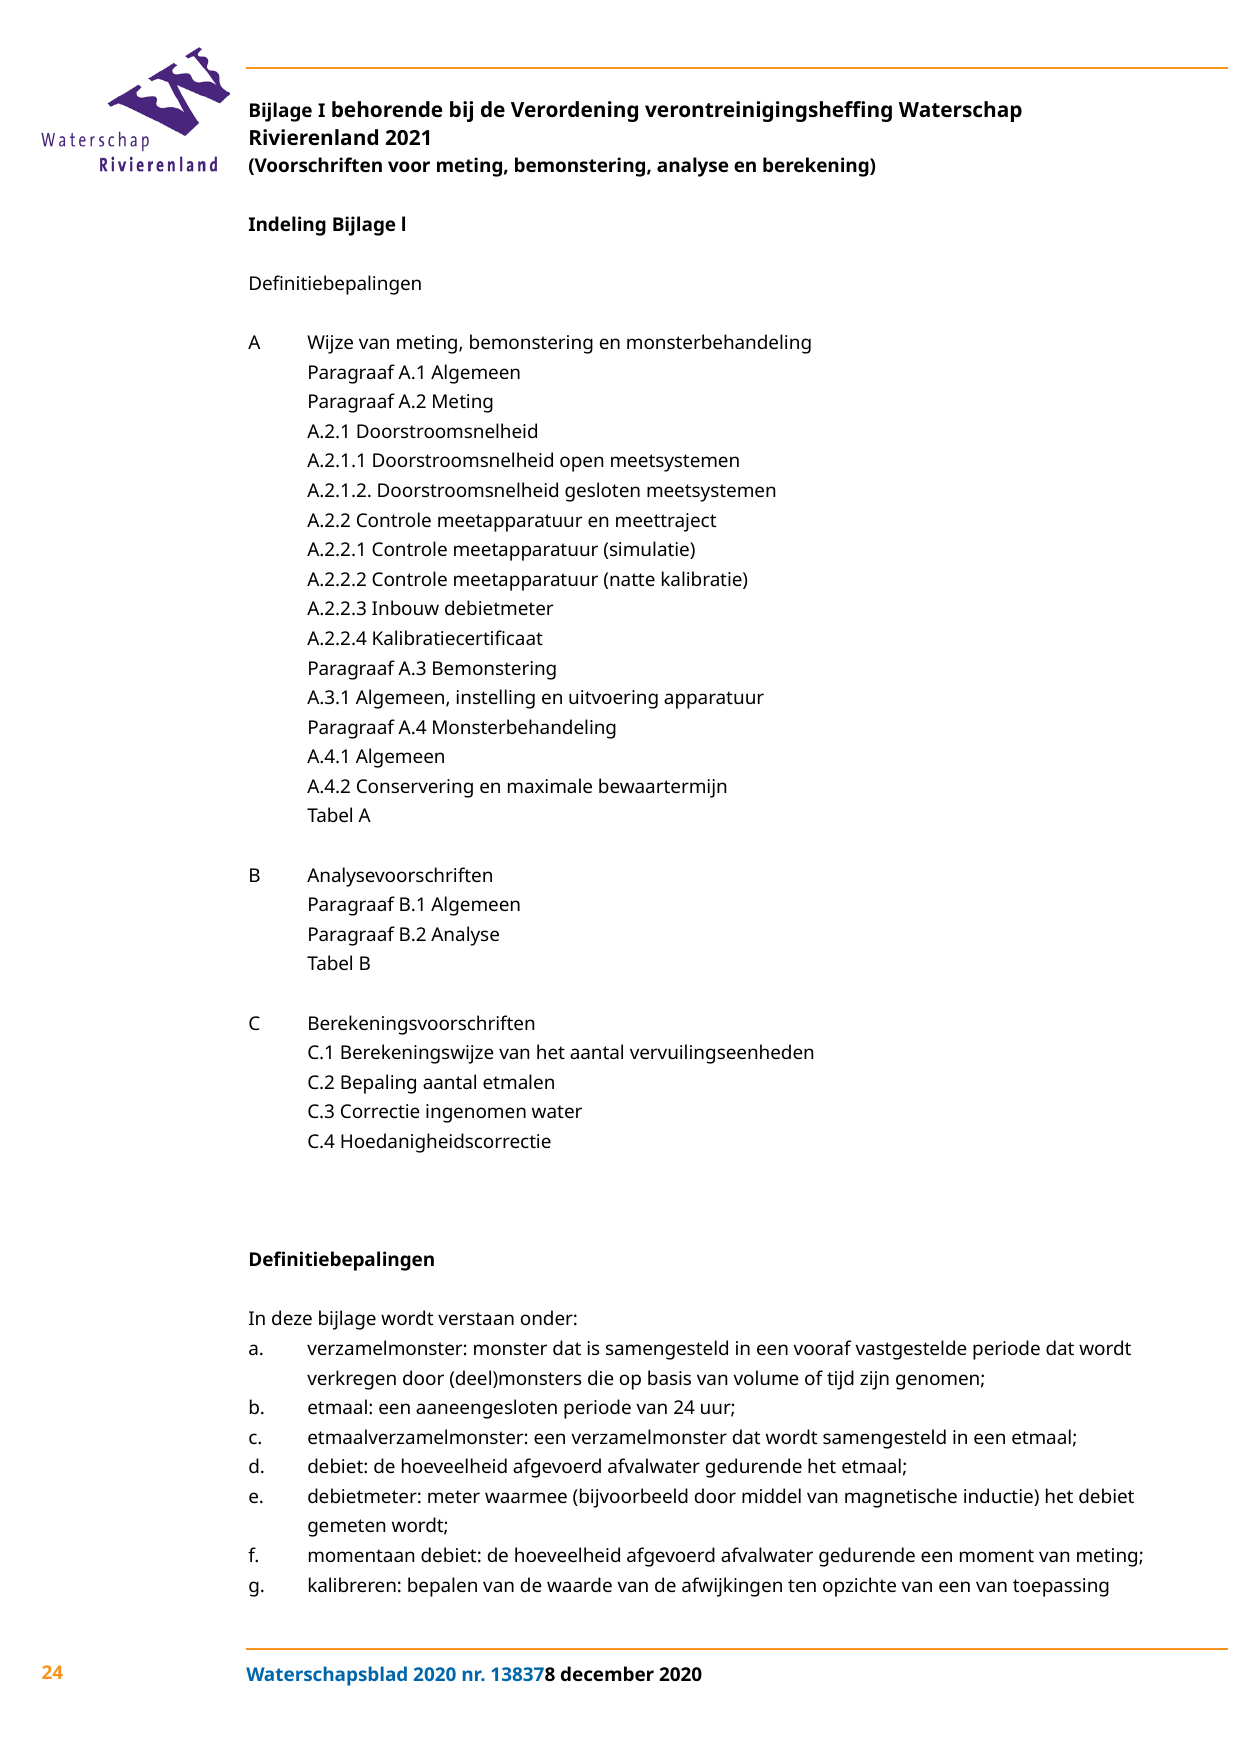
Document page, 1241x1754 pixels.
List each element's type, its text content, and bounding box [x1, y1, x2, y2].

text Bijlage I behorende bij de Verordening verontreinigingsheffing Waterschap Rivierenland 2021 [248, 95, 1152, 152]
list Paragraaf A.4 Monsterbehandeling [248, 714, 1152, 739]
list A.2.1 Doorstroomsnelheid [248, 418, 1152, 444]
list etmaal: een aaneengesloten periode van 24 uur; [248, 1394, 1152, 1420]
text Definitiebepalingen [248, 1246, 1152, 1272]
list Paragraaf B.2 Analyse [248, 921, 1152, 947]
list Paragraaf A.2 Meting [248, 388, 1152, 414]
list debiet: de hoeveelheid afgevoerd afvalwater gedurende het etmaal; [248, 1453, 1152, 1479]
list debietmeter: meter waarmee (bijvoorbeeld door middel van magnetische inductie) het debiet gemeten wordt; [248, 1483, 1152, 1538]
list A.2.2.1 Controle meetapparatuur (simulatie) [248, 536, 1152, 562]
text Indeling Bijlage l [248, 211, 1152, 237]
list A.4.1 Algemeen [248, 743, 1152, 769]
list Tabel A [248, 803, 1152, 828]
text Definitiebepalingen [248, 270, 1152, 296]
list A.2.2 Controle meetapparatuur en meettraject [248, 507, 1152, 532]
text In deze bijlage wordt verstaan onder: [248, 1306, 1152, 1331]
list Paragraaf A.1 Algemeen [248, 359, 1152, 384]
list momentaan debiet: de hoeveelheid afgevoerd afvalwater gedurende een moment van meting; [248, 1542, 1152, 1568]
list A.2.1.1 Doorstroomsnelheid open meetsystemen [248, 448, 1152, 473]
list A.3.1 Algemeen, instelling en uitvoering apparatuur [248, 684, 1152, 710]
picture [41, 47, 231, 172]
list A.2.2.4 Kalibratiecertificaat [248, 625, 1152, 651]
list Wijze van meting, bemonstering en monsterbehandeling [248, 329, 1152, 355]
text (Voorschriften voor meting, bemonstering, analyse en berekening) [248, 152, 1152, 177]
list Paragraaf A.3 Bemonstering [248, 655, 1152, 680]
list C.2 Bepaling aantal etmalen [248, 1069, 1152, 1094]
list Analysevoorschriften [248, 862, 1152, 887]
list etmaalverzamelmonster: een verzamelmonster dat wordt samengesteld in een etmaal; [248, 1424, 1152, 1449]
list A.2.1.2. Doorstroomsnelheid gesloten meetsystemen [248, 477, 1152, 503]
list A.2.2.3 Inbouw debietmeter [248, 596, 1152, 621]
list Berekeningsvoorschriften [248, 1010, 1152, 1035]
list verzamelmonster: monster dat is samengesteld in een vooraf vastgestelde periode dat wordt verkregen door (deel)monsters die op basis van volume of tijd zijn genomen; [248, 1335, 1152, 1390]
list A.4.2 Conservering en maximale bewaartermijn [248, 773, 1152, 799]
list C.3 Correctie ingenomen water [248, 1098, 1152, 1124]
list Tabel B [248, 951, 1152, 976]
list kalibreren: bepalen van de waarde van de afwijkingen ten opzichte van een van toepassing [248, 1572, 1152, 1597]
list C.1 Berekeningswijze van het aantal vervuilingseenheden [248, 1039, 1152, 1065]
list Paragraaf B.1 Algemeen [248, 891, 1152, 917]
list C.4 Hoedanigheidscorrectie [248, 1128, 1152, 1154]
list A.2.2.2 Controle meetapparatuur (natte kalibratie) [248, 566, 1152, 592]
